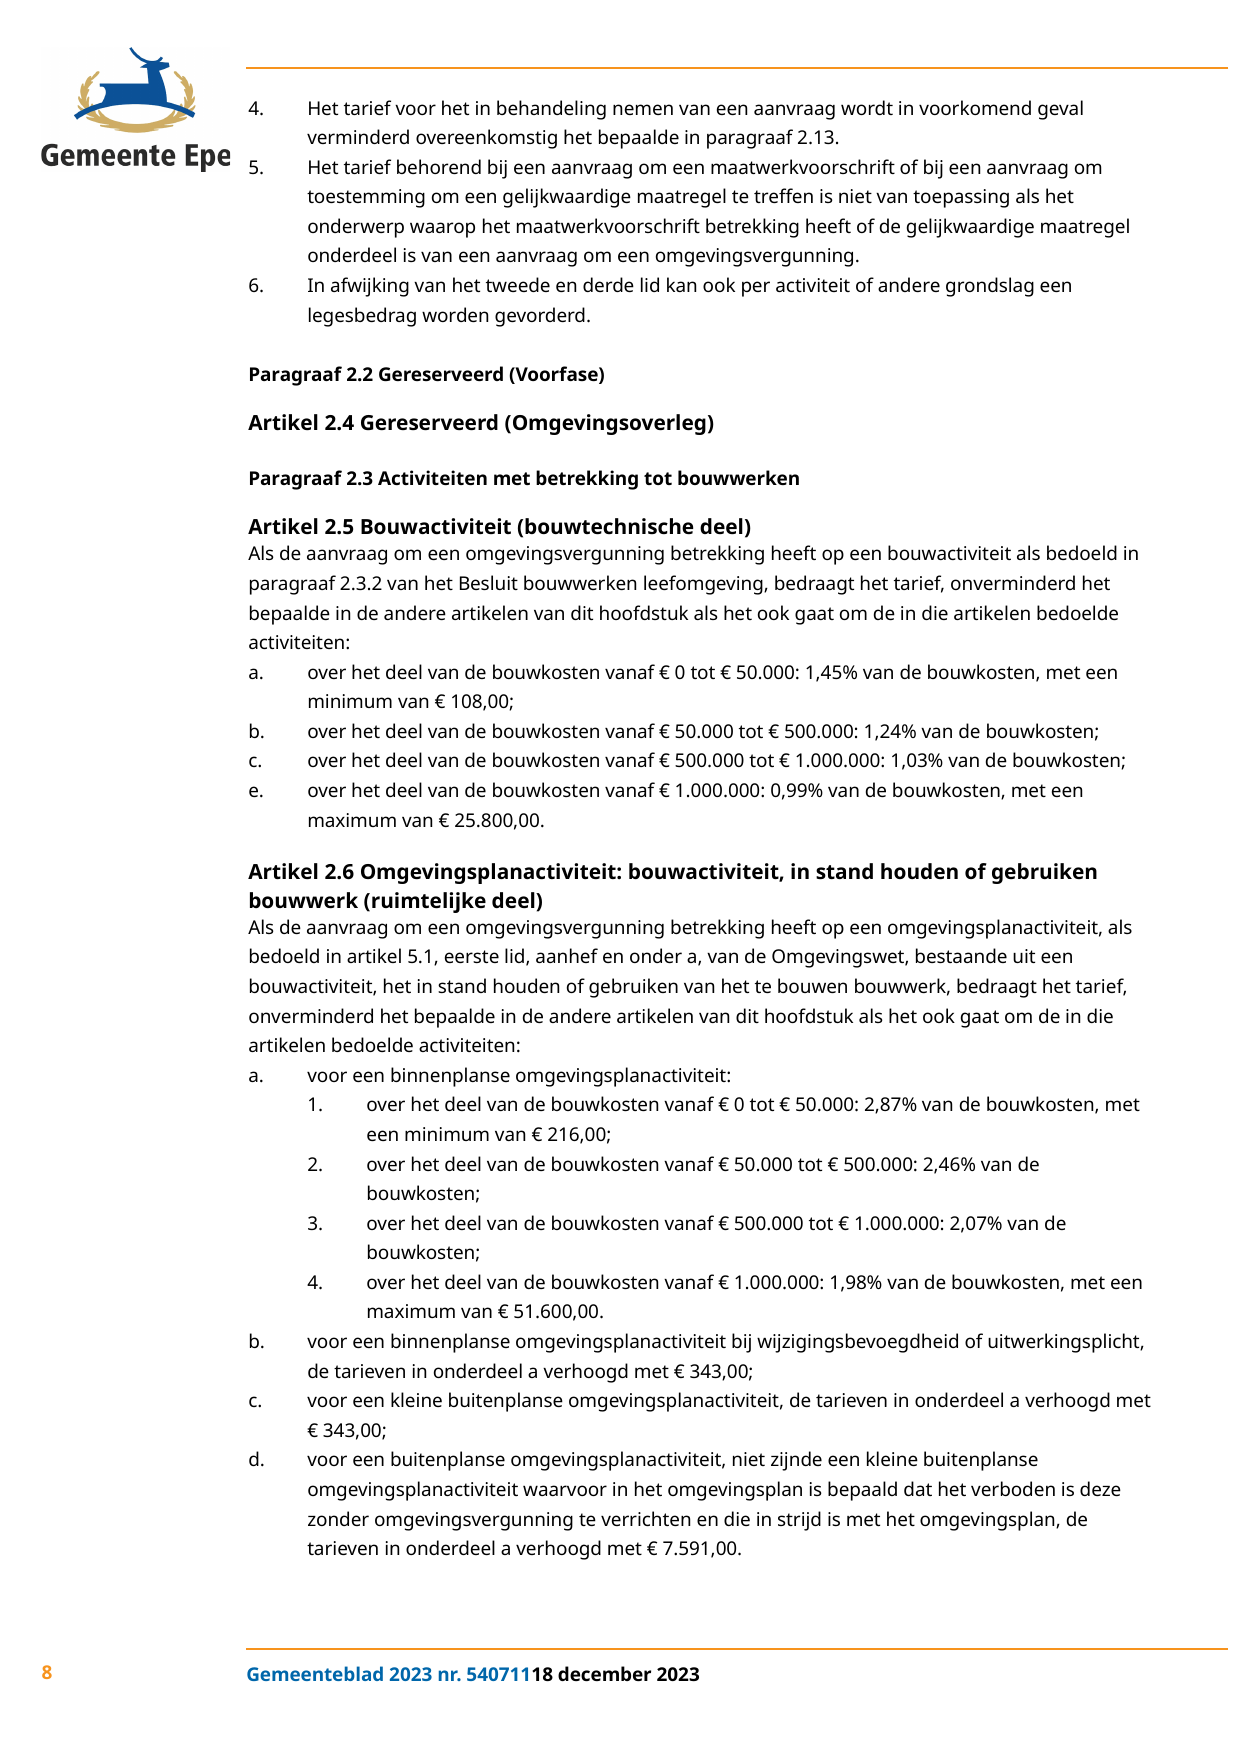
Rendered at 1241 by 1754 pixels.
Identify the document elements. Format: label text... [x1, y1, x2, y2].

list In afwijking van het tweede en derde lid kan ook per activiteit of andere grondslag een legesbedrag worden gevorderd. [248, 272, 1152, 328]
text Als de aanvraag om een omgevingsvergunning betrekking heeft op een bouwactiviteit als bedoeld in paragraaf 2.3.2 van het Besluit bouwwerken leefomgeving, bedraagt het tarief, onverminderd het bepaalde in de andere artikelen van dit hoofdstuk als het ook gaat om de in die artikelen bedoelde activiteiten: [248, 541, 1152, 655]
list voor een buitenplanse omgevingsplanactiviteit, niet zijnde een kleine buitenplanse omgevingsplanactiviteit waarvoor in het omgevingsplan is bepaald dat het verboden is deze zonder omgevingsvergunning te verrichten en die in strijd is met het omgevingsplan, de tarieven in onderdeel a verhoogd met € 7.591,00. [248, 1447, 1152, 1561]
list over het deel van de bouwkosten vanaf € 50.000 tot € 500.000: 2,46% van de bouwkosten; [307, 1151, 1152, 1206]
list over het deel van de bouwkosten vanaf € 500.000 tot € 1.000.000: 1,03% van de bouwkosten; [248, 748, 1152, 773]
text Paragraaf 2.3 Activiteiten met betrekking tot bouwwerken [248, 466, 1152, 491]
list over het deel van de bouwkosten vanaf € 50.000 tot € 500.000: 1,24% van de bouwkosten; [248, 718, 1152, 744]
text Artikel 2.5 Bouwactiviteit (bouwtechnische deel) [248, 512, 1152, 541]
list over het deel van de bouwkosten vanaf € 1.000.000: 0,99% van de bouwkosten, met een maximum van € 25.800,00. [248, 777, 1152, 833]
text Als de aanvraag om een omgevingsvergunning betrekking heeft op een omgevingsplanactiviteit, als bedoeld in artikel 5.1, eerste lid, aanhef en onder a, van de Omgevingswet, bestaande uit een bouwactiviteit, het in stand houden of gebruiken van het te bouwen bouwwerk, bedraagt het tarief, onverminderd het bepaalde in de andere artikelen van dit hoofdstuk als het ook gaat om de in die artikelen bedoelde activiteiten: [248, 914, 1152, 1058]
list voor een binnenplanse omgevingsplanactiviteit: [248, 1062, 1152, 1088]
list over het deel van de bouwkosten vanaf € 1.000.000: 1,98% van de bouwkosten, met een maximum van € 51.600,00. [307, 1269, 1152, 1324]
list over het deel van de bouwkosten vanaf € 0 tot € 50.000: 2,87% van de bouwkosten, met een minimum van € 216,00; [307, 1092, 1152, 1147]
text Artikel 2.4 Gereserveerd (Omgevingsoverleg) [248, 408, 1152, 436]
list over het deel van de bouwkosten vanaf € 500.000 tot € 1.000.000: 2,07% van de bouwkosten; [307, 1210, 1152, 1265]
list Het tarief voor het in behandeling nemen van een aanvraag wordt in voorkomend geval verminderd overeenkomstig het bepaalde in paragraaf 2.13. [248, 95, 1152, 150]
text Paragraaf 2.2 Gereserveerd (Voorfase) [248, 361, 1152, 387]
list Het tarief behorend bij een aanvraag om een maatwerkvoorschrift of bij een aanvraag om toestemming om een gelijkwaardige maatregel te treffen is niet van toepassing als het onderwerp waarop het maatwerkvoorschrift betrekking heeft of de gelijkwaardige maatregel onderdeel is van een aanvraag om een omgevingsvergunning. [248, 154, 1152, 268]
picture [41, 47, 231, 172]
list over het deel van de bouwkosten vanaf € 0 tot € 50.000: 1,45% van de bouwkosten, met een minimum van € 108,00; [248, 659, 1152, 714]
list voor een binnenplanse omgevingsplanactiviteit bij wijzigingsbevoegdheid of uitwerkingsplicht, de tarieven in onderdeel a verhoogd met € 343,00; [248, 1328, 1152, 1384]
list voor een kleine buitenplanse omgevingsplanactiviteit, de tarieven in onderdeel a verhoogd met € 343,00; [248, 1387, 1152, 1443]
text Artikel 2.6 Omgevingsplanactiviteit: bouwactiviteit, in stand houden of gebruiken bouwwerk (ruimtelijke deel) [248, 857, 1152, 914]
